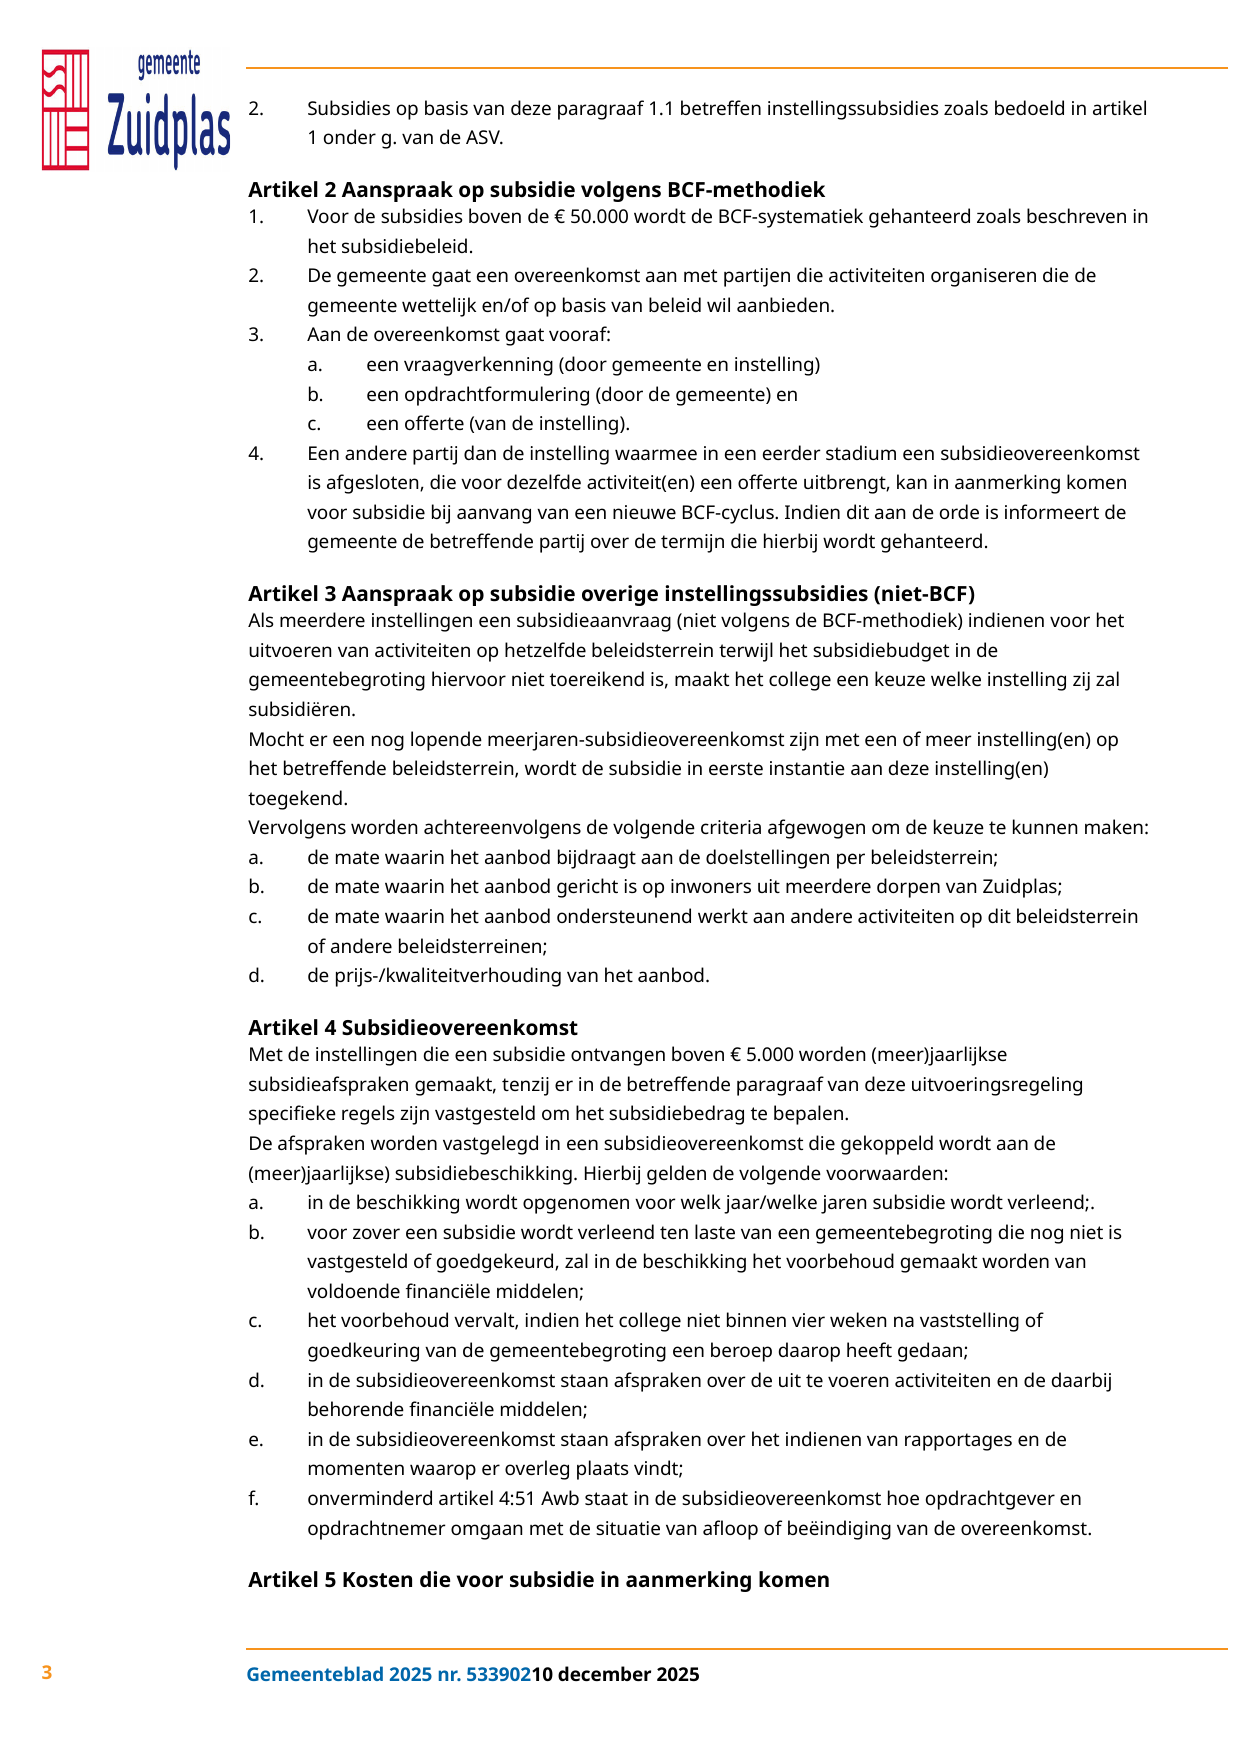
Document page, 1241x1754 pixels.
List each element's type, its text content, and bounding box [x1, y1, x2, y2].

list Aan de overeenkomst gaat vooraf: [248, 322, 1152, 347]
list een vraagverkenning (door gemeente en instelling) [307, 351, 1152, 377]
list in de beschikking wordt opgenomen voor welk jaar/welke jaren subsidie wordt verleend;. [248, 1189, 1152, 1215]
list een offerte (van de instelling). [307, 410, 1152, 436]
text Artikel 5 Kosten die voor subsidie in aanmerking komen [248, 1565, 1152, 1593]
text Vervolgens worden achtereenvolgens de volgende criteria afgewogen om de keuze te kunnen maken: [248, 814, 1152, 840]
list voor zover een subsidie wordt verleend ten laste van een gemeentebegroting die nog niet is vastgesteld of goedgekeurd, zal in de beschikking het voorbehoud gemaakt worden van voldoende financiële middelen; [248, 1219, 1152, 1304]
text Artikel 3 Aanspraak op subsidie overige instellingssubsidies (niet-BCF) [248, 579, 1152, 607]
list het voorbehoud vervalt, indien het college niet binnen vier weken na vaststelling of goedkeuring van de gemeentebegroting een beroep daarop heeft gedaan; [248, 1308, 1152, 1363]
text Mocht er een nog lopende meerjaren-subsidieovereenkomst zijn met een of meer instelling(en) op het betreffende beleidsterrein, wordt de subsidie in eerste instantie aan deze instelling(en) toegekend. [248, 726, 1152, 811]
text Artikel 4 Subsidieovereenkomst [248, 1013, 1152, 1041]
list Een andere partij dan de instelling waarmee in een eerder stadium een subsidieovereenkomst is afgesloten, die voor dezelfde activiteit(en) een offerte uitbrengt, kan in aanmerking komen voor subsidie bij aanvang van een nieuwe BCF-cyclus. Indien dit aan de orde is informeert de gemeente de betreffende partij over de termijn die hierbij wordt gehanteerd. [248, 440, 1152, 554]
text De afspraken worden vastgelegd in een subsidieovereenkomst die gekoppeld wordt aan de (meer)jaarlijkse) subsidiebeschikking. Hierbij gelden de volgende voorwaarden: [248, 1130, 1152, 1185]
list de prijs-/kwaliteitverhouding van het aanbod. [248, 962, 1152, 988]
list onverminderd artikel 4:51 Awb staat in de subsidieovereenkomst hoe opdrachtgever en opdrachtnemer omgaan met de situatie van afloop of beëindiging van de overeenkomst. [248, 1485, 1152, 1540]
text Als meerdere instellingen een subsidieaanvraag (niet volgens de BCF-methodiek) indienen voor het uitvoeren van activiteiten op hetzelfde beleidsterrein terwijl het subsidiebudget in de gemeentebegroting hiervoor niet toereikend is, maakt het college een keuze welke instelling zij zal subsidiëren. [248, 607, 1152, 722]
text Met de instellingen die een subsidie ontvangen boven € 5.000 worden (meer)jaarlijkse subsidieafspraken gemaakt, tenzij er in de betreffende paragraaf van deze uitvoeringsregeling specifieke regels zijn vastgesteld om het subsidiebedrag te bepalen. [248, 1041, 1152, 1126]
list Subsidies op basis van deze paragraaf 1.1 betreffen instellingssubsidies zoals bedoeld in artikel 1 onder g. van de ASV. [248, 95, 1152, 150]
list de mate waarin het aanbod bijdraagt aan de doelstellingen per beleidsterrein; [248, 844, 1152, 870]
list de mate waarin het aanbod ondersteunend werkt aan andere activiteiten op dit beleidsterrein of andere beleidsterreinen; [248, 903, 1152, 959]
text Artikel 2 Aanspraak op subsidie volgens BCF-methodiek [248, 175, 1152, 203]
list de mate waarin het aanbod gericht is op inwoners uit meerdere dorpen van Zuidplas; [248, 874, 1152, 899]
list De gemeente gaat een overeenkomst aan met partijen die activiteiten organiseren die de gemeente wettelijk en/of op basis van beleid wil aanbieden. [248, 262, 1152, 318]
list een opdrachtformulering (door de gemeente) en [307, 381, 1152, 406]
picture [41, 47, 231, 172]
list Voor de subsidies boven de € 50.000 wordt de BCF-systematiek gehanteerd zoals beschreven in het subsidiebeleid. [248, 203, 1152, 258]
list in de subsidieovereenkomst staan afspraken over het indienen van rapportages en de momenten waarop er overleg plaats vindt; [248, 1426, 1152, 1481]
list in de subsidieovereenkomst staan afspraken over de uit te voeren activiteiten en de daarbij behorende financiële middelen; [248, 1367, 1152, 1422]
